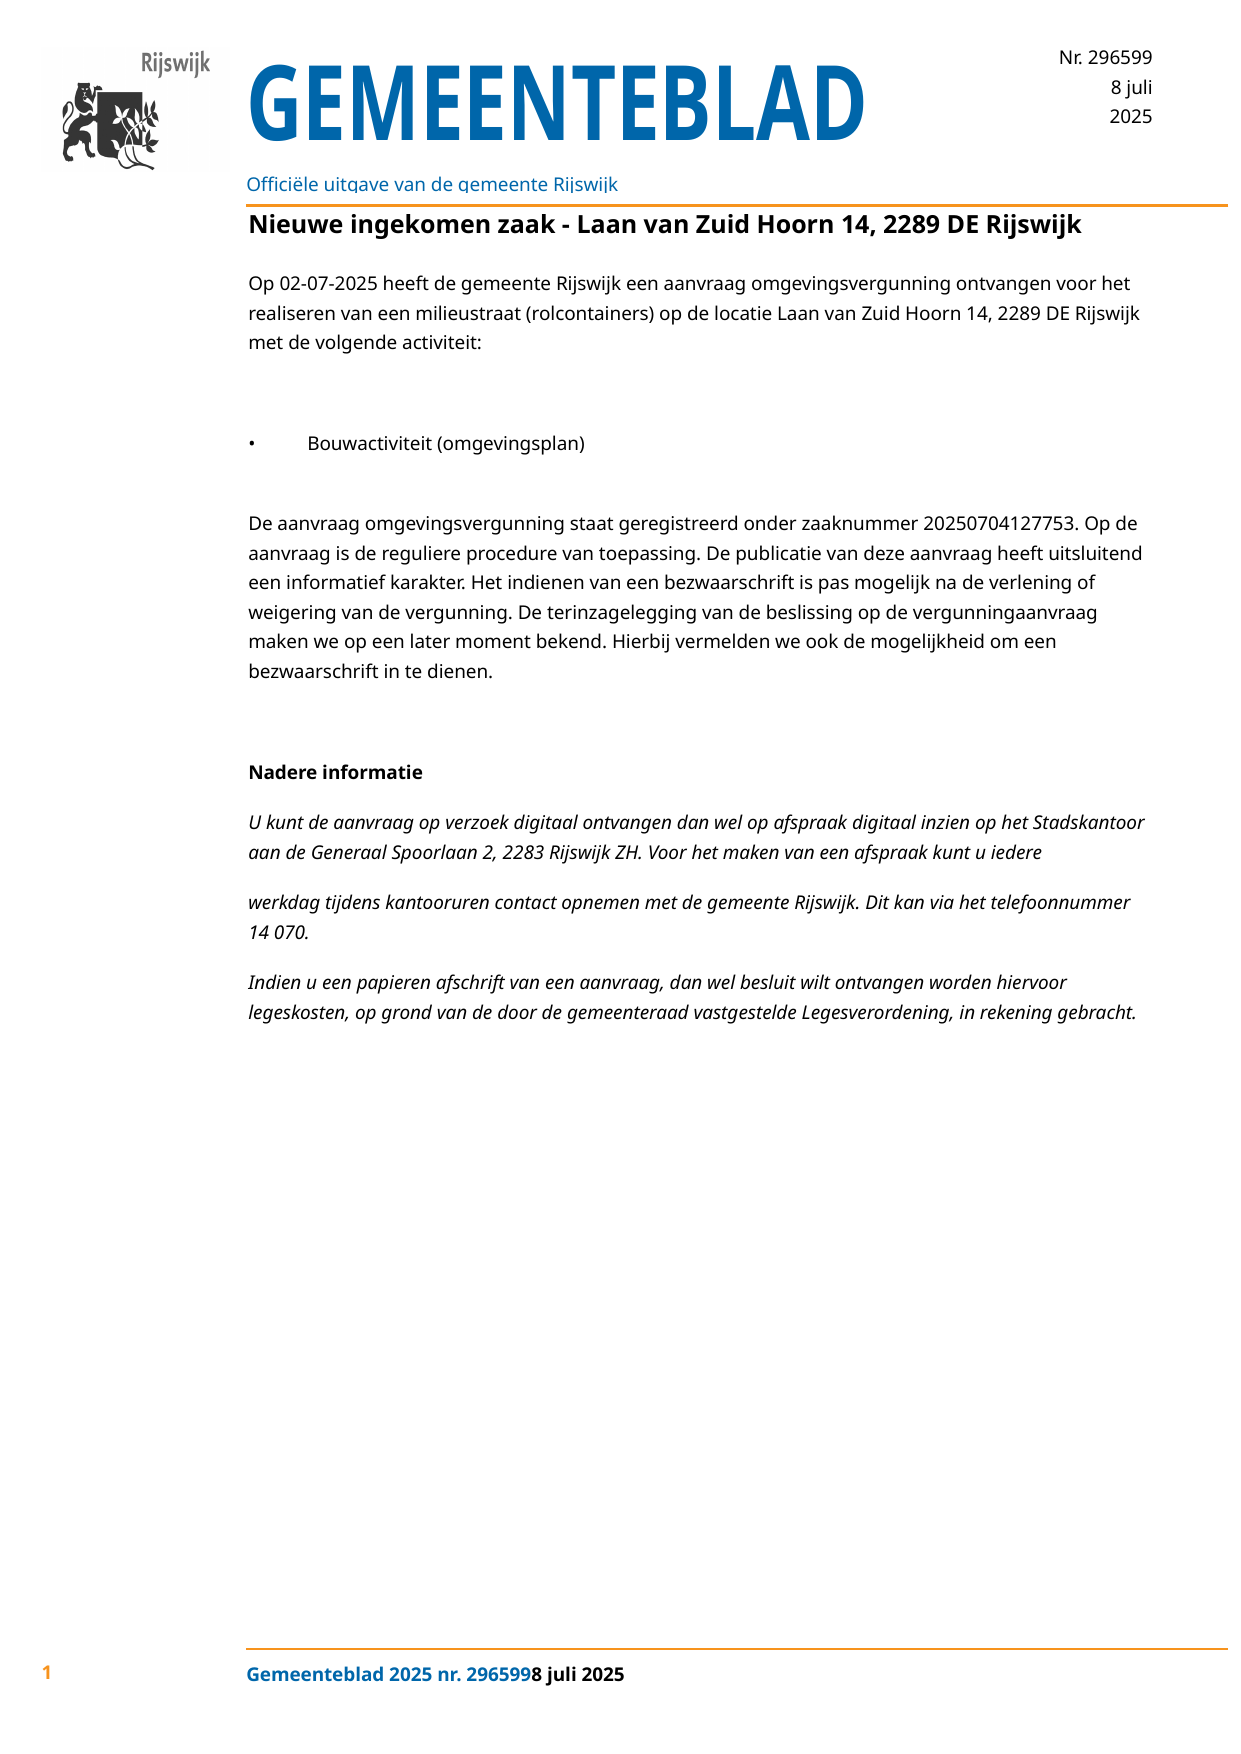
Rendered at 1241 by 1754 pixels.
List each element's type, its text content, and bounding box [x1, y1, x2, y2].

text U kunt de aanvraag op verzoek digitaal ontvangen dan wel op afspraak digitaal inzien op het Stadskantoor aan de Generaal Spoorlaan 2, 2283 Rijswijk ZH. Voor het maken van een afspraak kunt u iedere [248, 809, 1152, 865]
text Nadere informatie [248, 759, 1152, 785]
list Bouwactiviteit (omgevingsplan) [248, 430, 1152, 456]
text De aanvraag omgevingsvergunning staat geregistreerd onder zaaknummer 20250704127753. Op de aanvraag is de reguliere procedure van toepassing. De publicatie van deze aanvraag heeft uitsluitend een informatief karakter. Het indienen van een bezwaarschrift is pas mogelijk na de verlening of weigering van de vergunning. De terinzagelegging van de beslissing op de vergunningaanvraag maken we op een later moment bekend. Hierbij vermelden we ook de mogelijkheid om een bezwaarschrift in te dienen. [248, 510, 1152, 684]
text werkdag tijdens kantooruren contact opnemen met de gemeente Rijswijk. Dit kan via het telefoonnummer 14 070. [248, 889, 1152, 945]
text Indien u een papieren afschrift van een aanvraag, dan wel besluit wilt ontvangen worden hiervoor legeskosten, op grond van de door de gemeenteraad vastgestelde Legesverordening, in rekening gebracht. [248, 969, 1152, 1025]
text Nieuwe ingekomen zaak - Laan van Zuid Hoorn 14, 2289 DE Rijswijk [248, 207, 1152, 241]
text Op 02-07-2025 heeft de gemeente Rijswijk een aanvraag omgevingsvergunning ontvangen voor het realiseren van een milieustraat (rolcontainers) op de locatie Laan van Zuid Hoorn 14, 2289 DE Rijswijk met de volgende activiteit: [248, 270, 1152, 355]
picture [41, 47, 231, 172]
